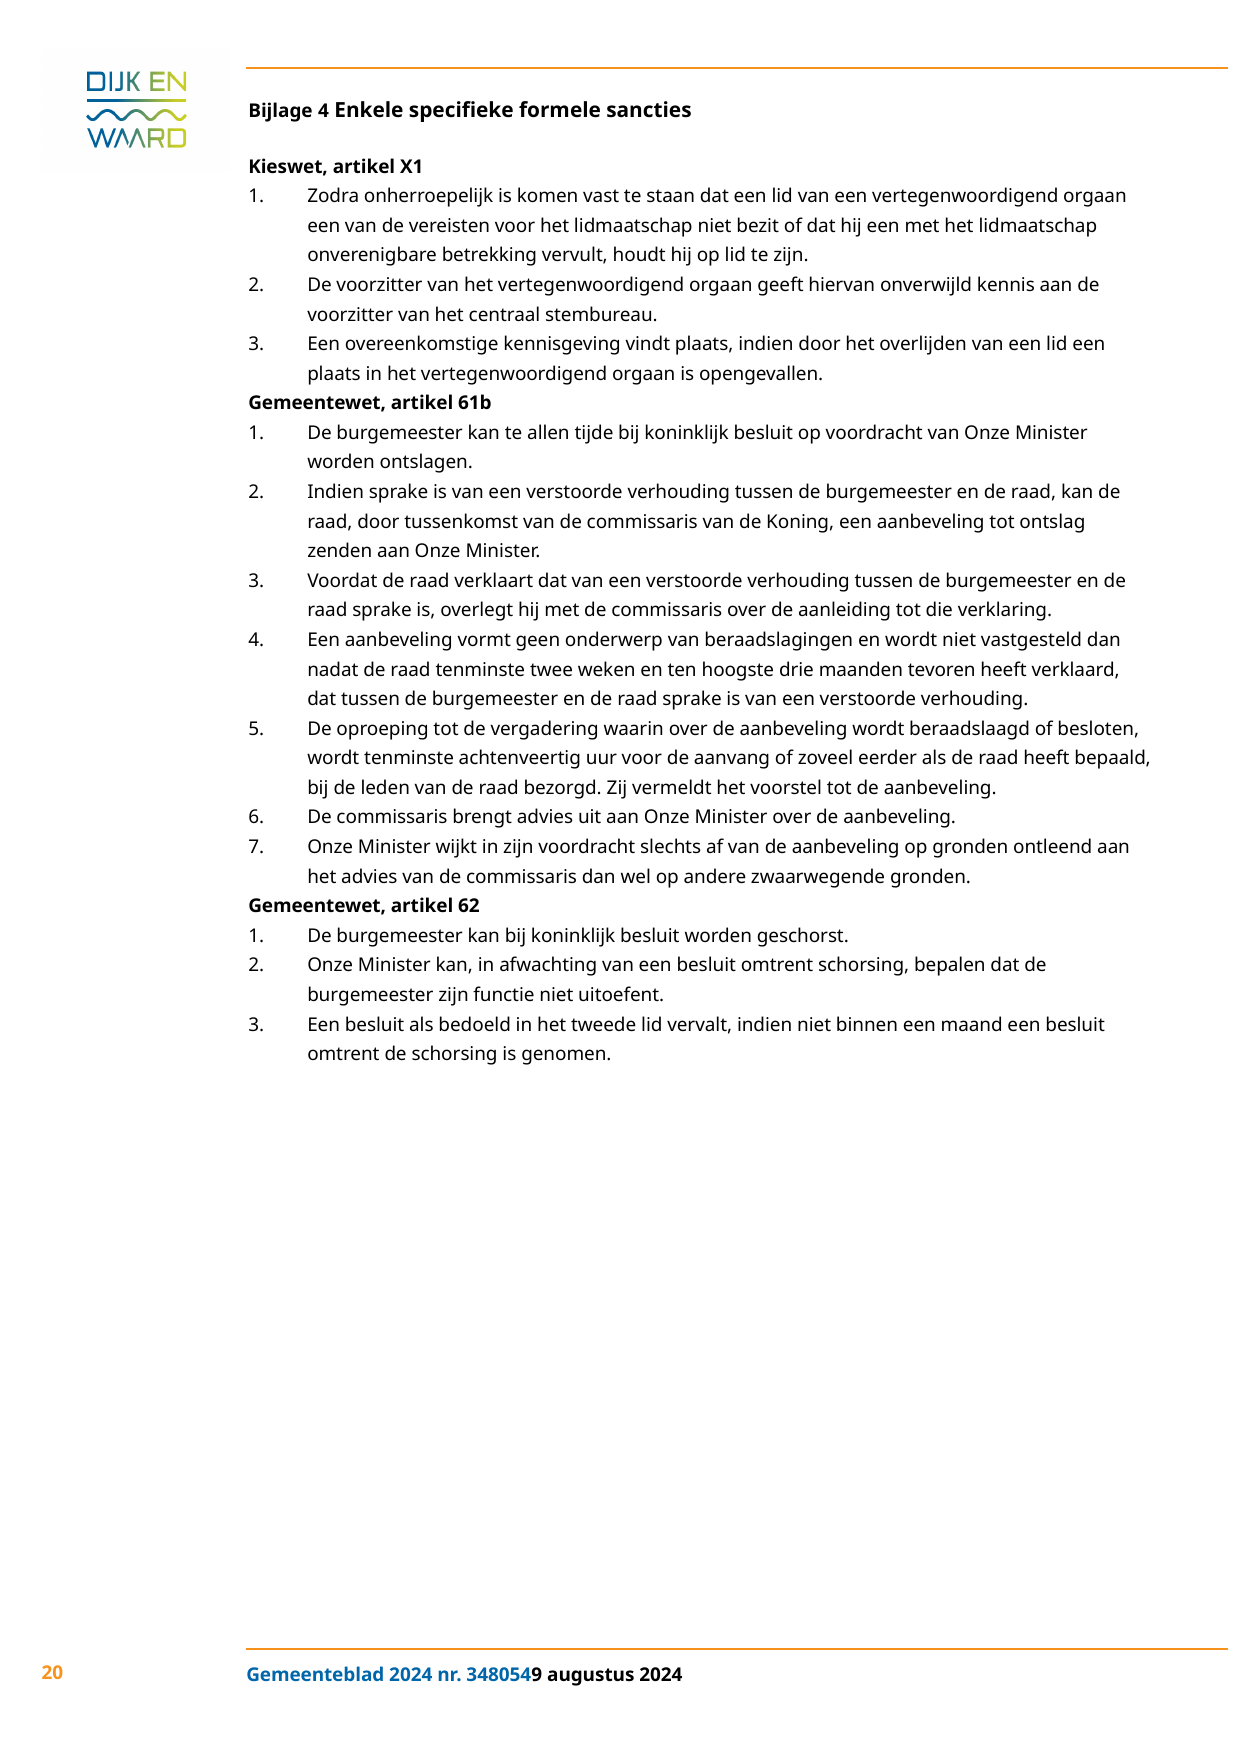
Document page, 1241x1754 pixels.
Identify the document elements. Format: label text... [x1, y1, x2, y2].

list Indien sprake is van een verstoorde verhouding tussen de burgemeester en de raad, kan de raad, door tussenkomst van de commissaris van de Koning, een aanbeveling tot ontslag zenden aan Onze Minister. [248, 478, 1152, 563]
text Bijlage 4 Enkele specifieke formele sancties [248, 95, 1152, 123]
list De burgemeester kan te allen tijde bij koninklijk besluit op voordracht van Onze Minister worden ontslagen. [248, 419, 1152, 474]
text Gemeentewet, artikel 61b [248, 389, 1152, 415]
list Een aanbeveling vormt geen onderwerp van beraadslagingen en wordt niet vastgesteld dan nadat de raad tenminste twee weken en ten hoogste drie maanden tevoren heeft verklaard, dat tussen de burgemeester en de raad sprake is van een verstoorde verhouding. [248, 626, 1152, 711]
list Voordat de raad verklaart dat van een verstoorde verhouding tussen de burgemeester en de raad sprake is, overlegt hij met de commissaris over de aanleiding tot die verklaring. [248, 567, 1152, 622]
list De oproeping tot de vergadering waarin over de aanbeveling wordt beraadslaagd of besloten, wordt tenminste achtenveertig uur voor de aanvang of zoveel eerder als de raad heeft bepaald, bij de leden van de raad bezorgd. Zij vermeldt het voorstel tot de aanbeveling. [248, 715, 1152, 800]
list Zodra onherroepelijk is komen vast te staan dat een lid van een vertegenwoordigend orgaan een van de vereisten voor het lidmaatschap niet bezit of dat hij een met het lidmaatschap onverenigbare betrekking vervult, houdt hij op lid te zijn. [248, 182, 1152, 267]
text Gemeentewet, artikel 62 [248, 892, 1152, 918]
text Kieswet, artikel X1 [248, 153, 1152, 179]
list Een overeenkomstige kennisgeving vindt plaats, indien door het overlijden van een lid een plaats in het vertegenwoordigend orgaan is opengevallen. [248, 330, 1152, 386]
list De burgemeester kan bij koninklijk besluit worden geschorst. [248, 922, 1152, 948]
list Een besluit als bedoeld in het tweede lid vervalt, indien niet binnen een maand een besluit omtrent de schorsing is genomen. [248, 1011, 1152, 1066]
picture [41, 47, 231, 172]
list Onze Minister kan, in afwachting van een besluit omtrent schorsing, bepalen dat de burgemeester zijn functie niet uitoefent. [248, 952, 1152, 1007]
list Onze Minister wijkt in zijn voordracht slechts af van de aanbeveling op gronden ontleend aan het advies van de commissaris dan wel op andere zwaarwegende gronden. [248, 833, 1152, 889]
list De commissaris brengt advies uit aan Onze Minister over de aanbeveling. [248, 804, 1152, 829]
list De voorzitter van het vertegenwoordigend orgaan geeft hiervan onverwijld kennis aan de voorzitter van het centraal stembureau. [248, 271, 1152, 327]
